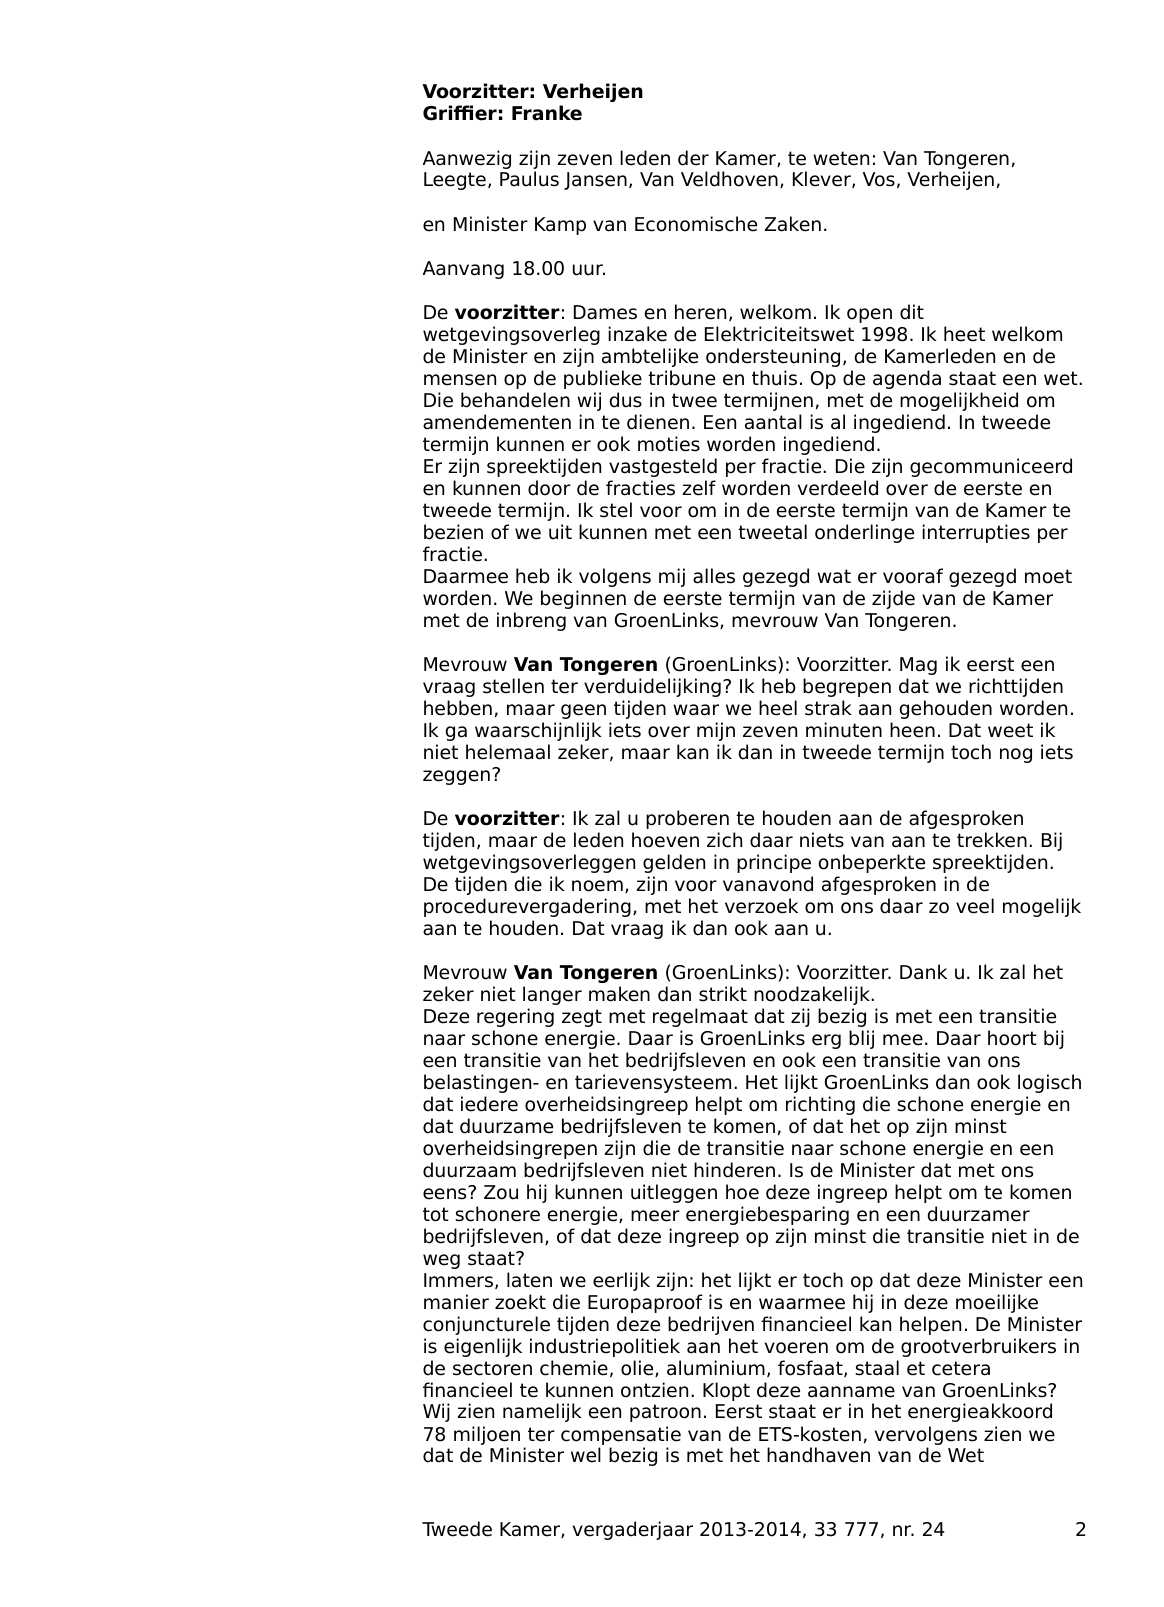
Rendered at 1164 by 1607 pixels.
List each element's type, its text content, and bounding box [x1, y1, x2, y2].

text Mevrouw Van Tongeren (GroenLinks): Voorzitter. Mag ik eerst een vraag stellen ter verduidelijking? Ik heb begrepen dat we richttijden hebben, maar geen tijden waar we heel strak aan gehouden worden. Ik ga waarschijnlijk iets over mijn zeven minuten heen. Dat weet ik niet helemaal zeker, maar kan ik dan in tweede termijn toch nog iets zeggen? [422, 654, 1087, 786]
text Aanvang 18.00 uur. [422, 258, 1087, 280]
text De voorzitter: Dames en heren, welkom. Ik open dit wetgevingsoverleg inzake de Elektriciteitswet 1998. Ik heet welkom de Minister en zijn ambtelijke ondersteuning, de Kamerleden en de mensen op de publieke tribune en thuis. Op de agenda staat een wet. Die behandelen wij dus in twee termijnen, met de mogelijkheid om amendementen in te dienen. Een aantal is al ingediend. In tweede termijn kunnen er ook moties worden ingediend. [422, 302, 1087, 456]
text Er zijn spreektijden vastgesteld per fractie. Die zijn gecommuniceerd en kunnen door de fracties zelf worden verdeeld over de eerste en tweede termijn. Ik stel voor om in de eerste termijn van de Kamer te bezien of we uit kunnen met een tweetal onderlinge interrupties per fractie. [422, 456, 1087, 566]
text Daarmee heb ik volgens mij alles gezegd wat er vooraf gezegd moet worden. We beginnen de eerste termijn van de zijde van de Kamer met de inbreng van GroenLinks, mevrouw Van Tongeren. [422, 566, 1087, 632]
text Griffier: Franke [422, 103, 1087, 125]
text Mevrouw Van Tongeren (GroenLinks): Voorzitter. Dank u. Ik zal het zeker niet langer maken dan strikt noodzakelijk. [422, 962, 1087, 1006]
text Voorzitter: Verheijen [422, 81, 1087, 103]
text Aanwezig zijn zeven leden der Kamer, te weten: Van Tongeren, Leegte, Paulus Jansen, Van Veldhoven, Klever, Vos, Verheijen, [422, 147, 1087, 191]
text en Minister Kamp van Economische Zaken. [422, 213, 1087, 236]
text Deze regering zegt met regelmaat dat zij bezig is met een transitie naar schone energie. Daar is GroenLinks erg blij mee. Daar hoort bij een transitie van het bedrijfsleven en ook een transitie van ons belastingen- en tarievensysteem. Het lijkt GroenLinks dan ook logisch dat iedere overheidsingreep helpt om richting die schone energie en dat duurzame bedrijfsleven te komen, of dat het op zijn minst overheidsingrepen zijn die de transitie naar schone energie en een duurzaam bedrijfsleven niet hinderen. Is de Minister dat met ons eens? Zou hij kunnen uitleggen hoe deze ingreep helpt om te komen tot schonere energie, meer energiebesparing en een duurzamer bedrijfsleven, of dat deze ingreep op zijn minst die transitie niet in de weg staat? [422, 1006, 1087, 1269]
text Immers, laten we eerlijk zijn: het lijkt er toch op dat deze Minister een manier zoekt die Europaproof is en waarmee hij in deze moeilijke conjuncturele tijden deze bedrijven financieel kan helpen. De Minister is eigenlijk industriepolitiek aan het voeren om de grootverbruikers in de sectoren chemie, olie, aluminium, fosfaat, staal et cetera financieel te kunnen ontzien. Klopt deze aanname van GroenLinks? Wij zien namelijk een patroon. Eerst staat er in het energieakkoord 78 miljoen ter compensatie van de ETS-kosten, vervolgens zien we dat de Minister wel bezig is met het handhaven van de Wet [422, 1269, 1087, 1467]
text De voorzitter: Ik zal u proberen te houden aan de afgesproken tijden, maar de leden hoeven zich daar niets van aan te trekken. Bij wetgevingsoverleggen gelden in principe onbeperkte spreektijden. De tijden die ik noem, zijn voor vanavond afgesproken in de procedurevergadering, met het verzoek om ons daar zo veel mogelijk aan te houden. Dat vraag ik dan ook aan u. [422, 808, 1087, 940]
